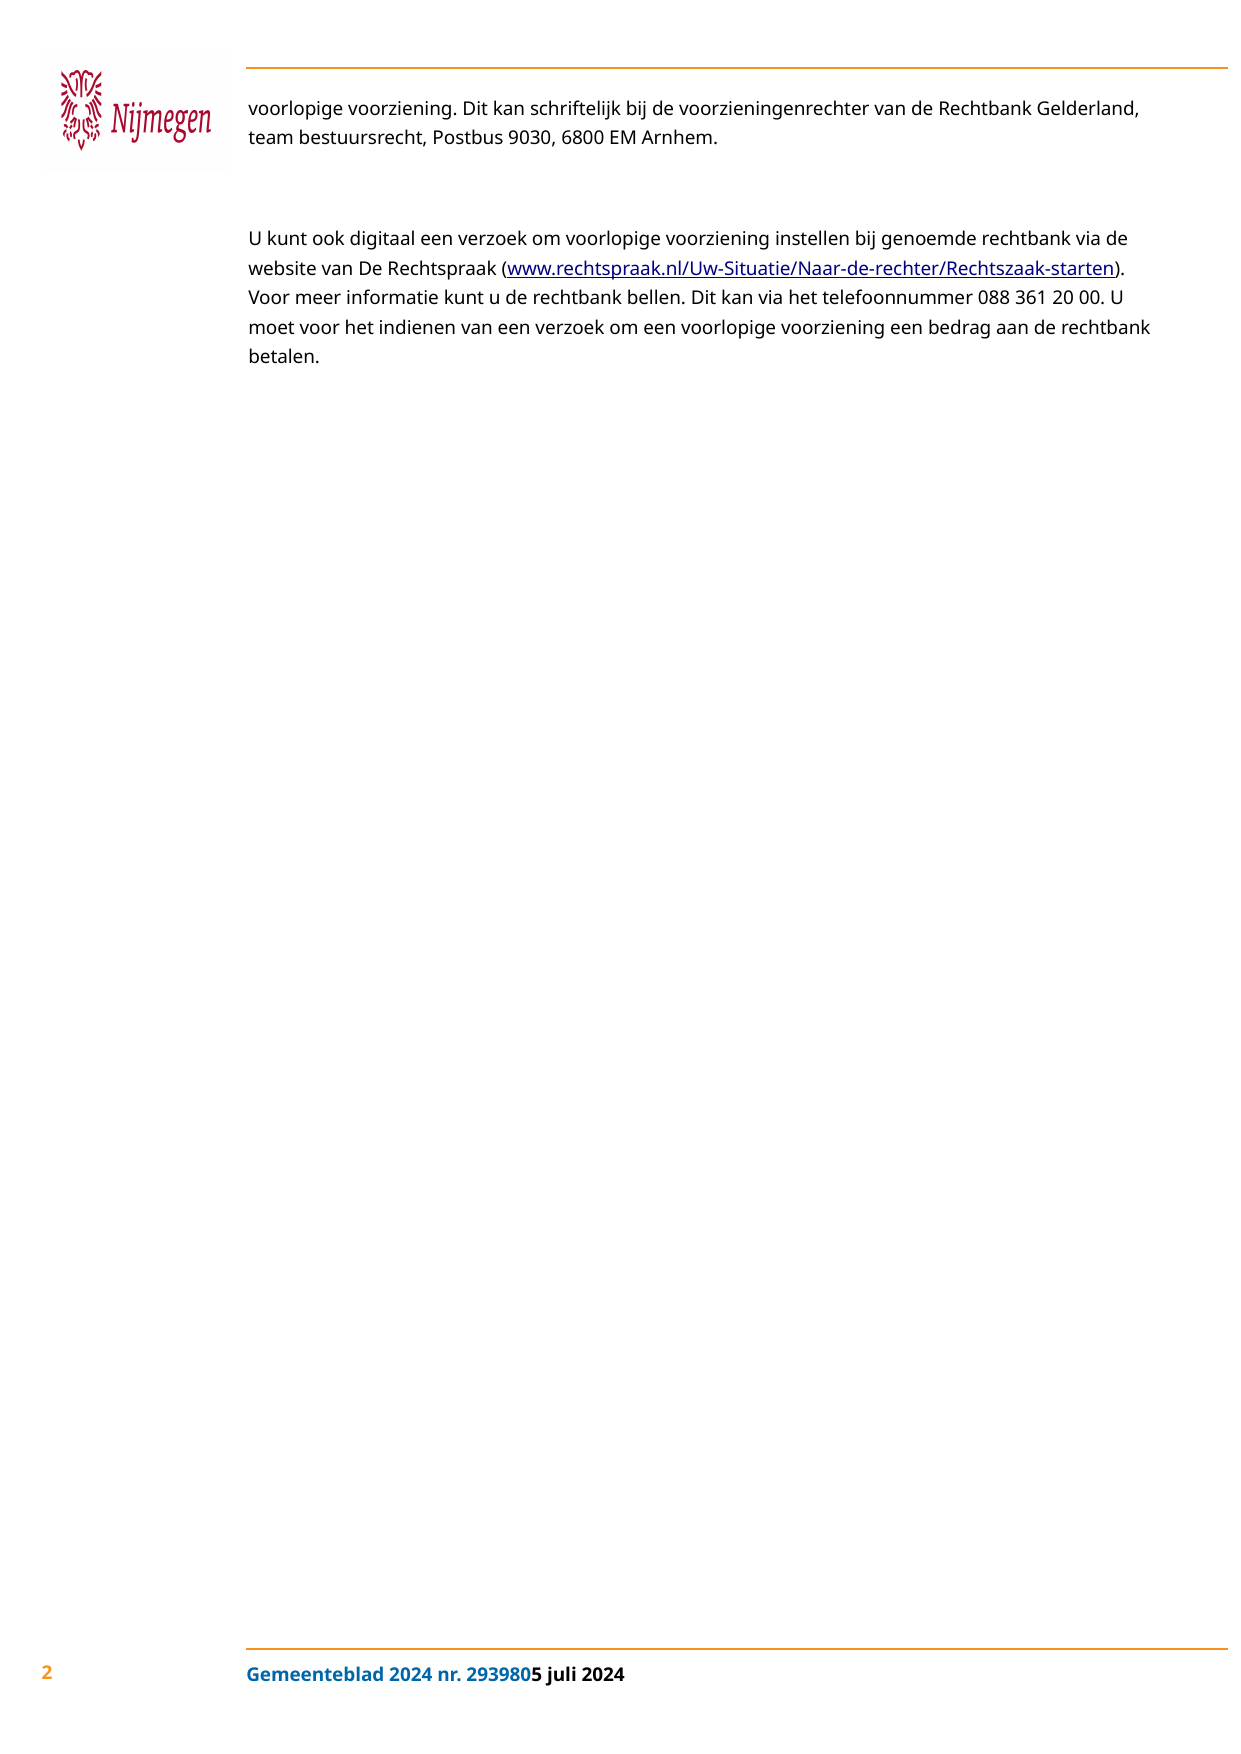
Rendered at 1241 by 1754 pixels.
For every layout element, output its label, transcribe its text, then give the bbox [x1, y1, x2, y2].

picture [41, 47, 231, 172]
text U kunt ook digitaal een verzoek om voorlopige voorziening instellen bij genoemde rechtbank via de website van De Rechtspraak (www.rechtspraak.nl/Uw-Situatie/Naar-de-rechter/Rechtszaak-starten). Voor meer informatie kunt u de rechtbank bellen. Dit kan via het telefoonnummer 088 361 20 00. U moet voor het indienen van een verzoek om een voorlopige voorziening een bedrag aan de rechtbank betalen. [248, 225, 1152, 369]
text voorlopige voorziening. Dit kan schriftelijk bij de voorzieningenrechter van de Rechtbank Gelderland, team bestuursrecht, Postbus 9030, 6800 EM Arnhem. [248, 95, 1152, 150]
